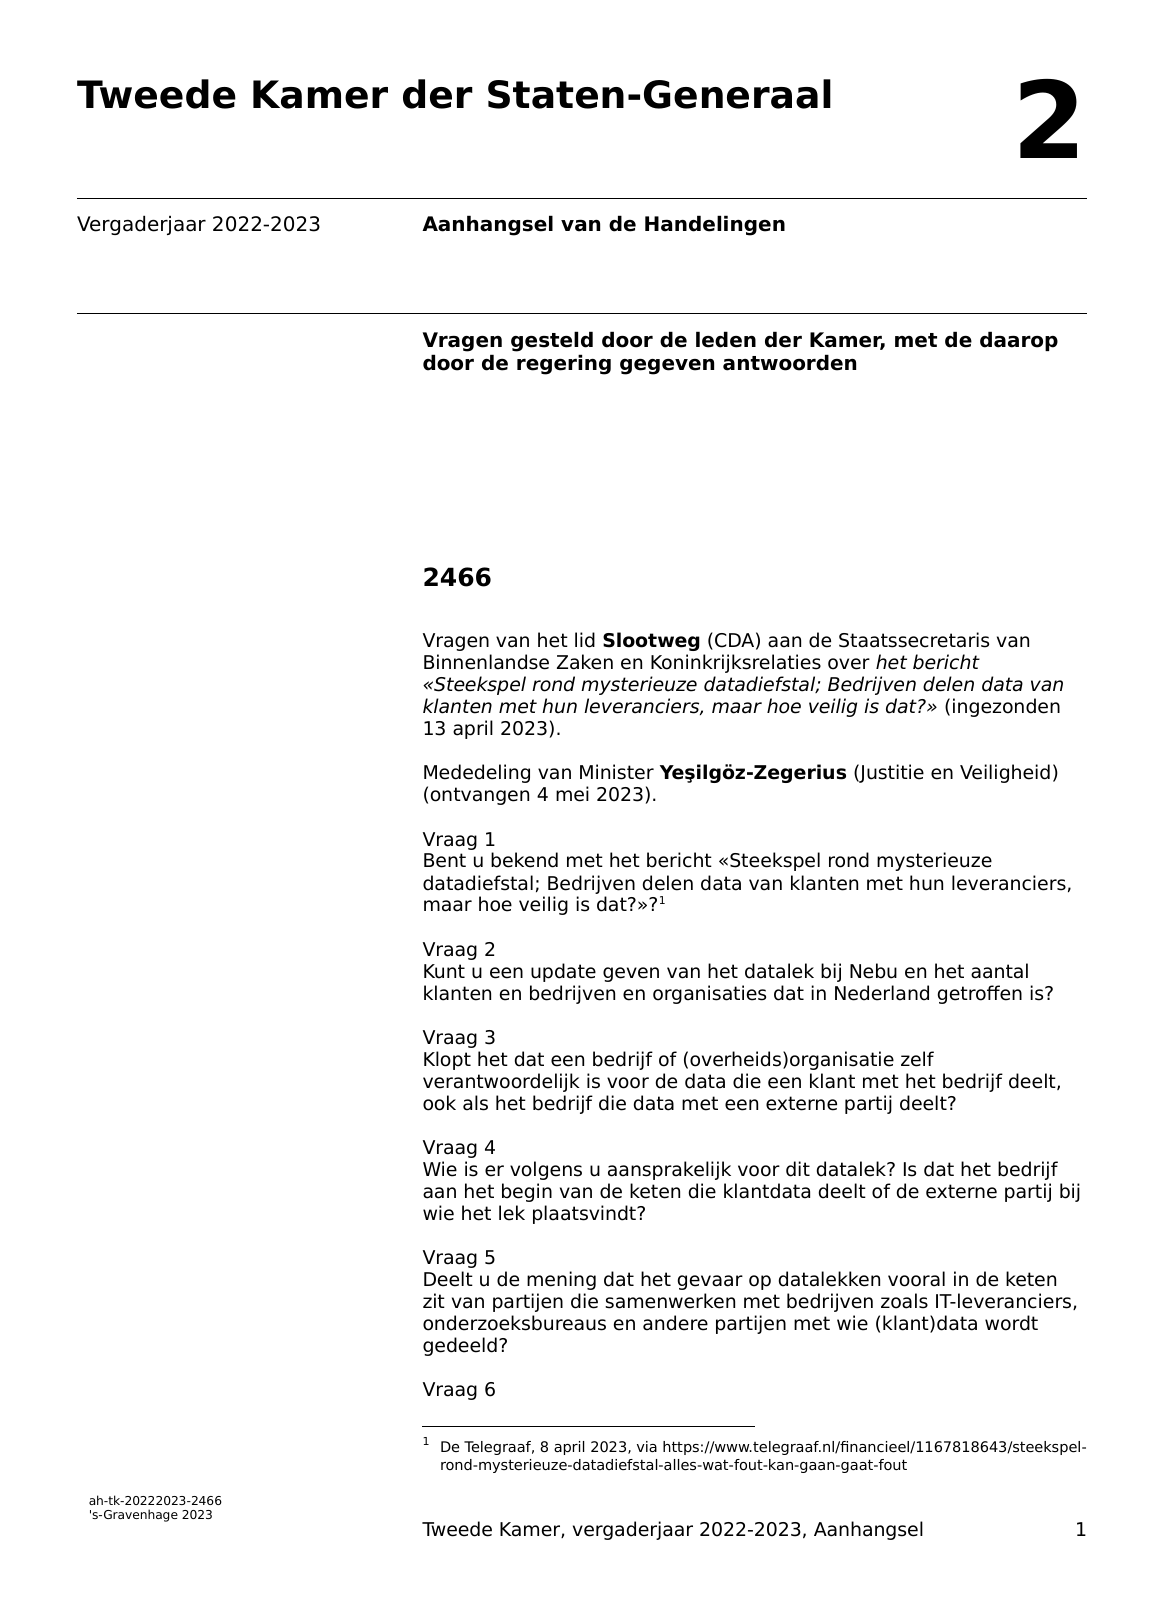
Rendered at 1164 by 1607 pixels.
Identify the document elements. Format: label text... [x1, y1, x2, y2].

text Vraag 6 [422, 1379, 1087, 1401]
text Vraag 1 [422, 828, 1087, 850]
text ah-tk-20222023-2466 [88, 1494, 323, 1508]
table_cell Vragen gesteld door de leden der Kamer, met de daarop door de regering gegeven antwoorden [422, 314, 1087, 375]
table_cell Aanhangsel van de Handelingen [422, 199, 1087, 313]
text Deelt u de mening dat het gevaar op datalekken vooral in de keten zit van partijen die samenwerken met bedrijven zoals IT-leveranciers, onderzoeksbureaus en andere partijen met wie (klant)data wordt gedeeld? [422, 1269, 1087, 1357]
text Wie is er volgens u aansprakelijk voor dit datalek? Is dat het bedrijf aan het begin van de keten die klantdata deelt of de externe partij bij wie het lek plaatsvindt? [422, 1159, 1087, 1225]
text Klopt het dat een bedrijf of (overheids)organisatie zelf verantwoordelijk is voor de data die een klant met het bedrijf deelt, ook als het bedrijf die data met een externe partij deelt? [422, 1049, 1087, 1114]
text Vraag 2 [422, 938, 1087, 961]
text Mededeling van Minister Yeşilgöz-Zegerius (Justitie en Veiligheid) (ontvangen 4 mei 2023). [422, 762, 1087, 806]
text Vragen van het lid Slootweg (CDA) aan de Staatssecretaris van Binnenlandse Zaken en Koninkrijksrelaties over het bericht «Steekspel rond mysterieuze datadiefstal; Bedrijven delen data van klanten met hun leveranciers, maar hoe veilig is dat?» (ingezonden 13 april 2023). [422, 630, 1087, 740]
text Vraag 3 [422, 1027, 1087, 1049]
table_cell Vergaderjaar 2022-2023 [77, 199, 422, 313]
text De Telegraaf, 8 april 2023, via https://www.telegraaf.nl/financieel/1167818643/steekspel-rond-mysterieuze-datadiefstal-alles-wat-fout-kan-gaan-gaat-fout [422, 1435, 1087, 1474]
text 2466 [422, 563, 1087, 592]
table_header 2 [886, 59, 1087, 198]
text Bent u bekend met het bericht «Steekspel rond mysterieuze datadiefstal; Bedrijven delen data van klanten met hun leveranciers, maar hoe veilig is dat?»? [422, 850, 1087, 916]
text Vraag 5 [422, 1247, 1087, 1269]
table_header Tweede Kamer der Staten-Generaal [77, 59, 886, 198]
text 's-Gravenhage 2023 [88, 1508, 323, 1522]
table_cell [77, 314, 422, 375]
text Vraag 4 [422, 1137, 1087, 1159]
text Kunt u een update geven van het datalek bij Nebu en het aantal klanten en bedrijven en organisaties dat in Nederland getroffen is? [422, 961, 1087, 1004]
